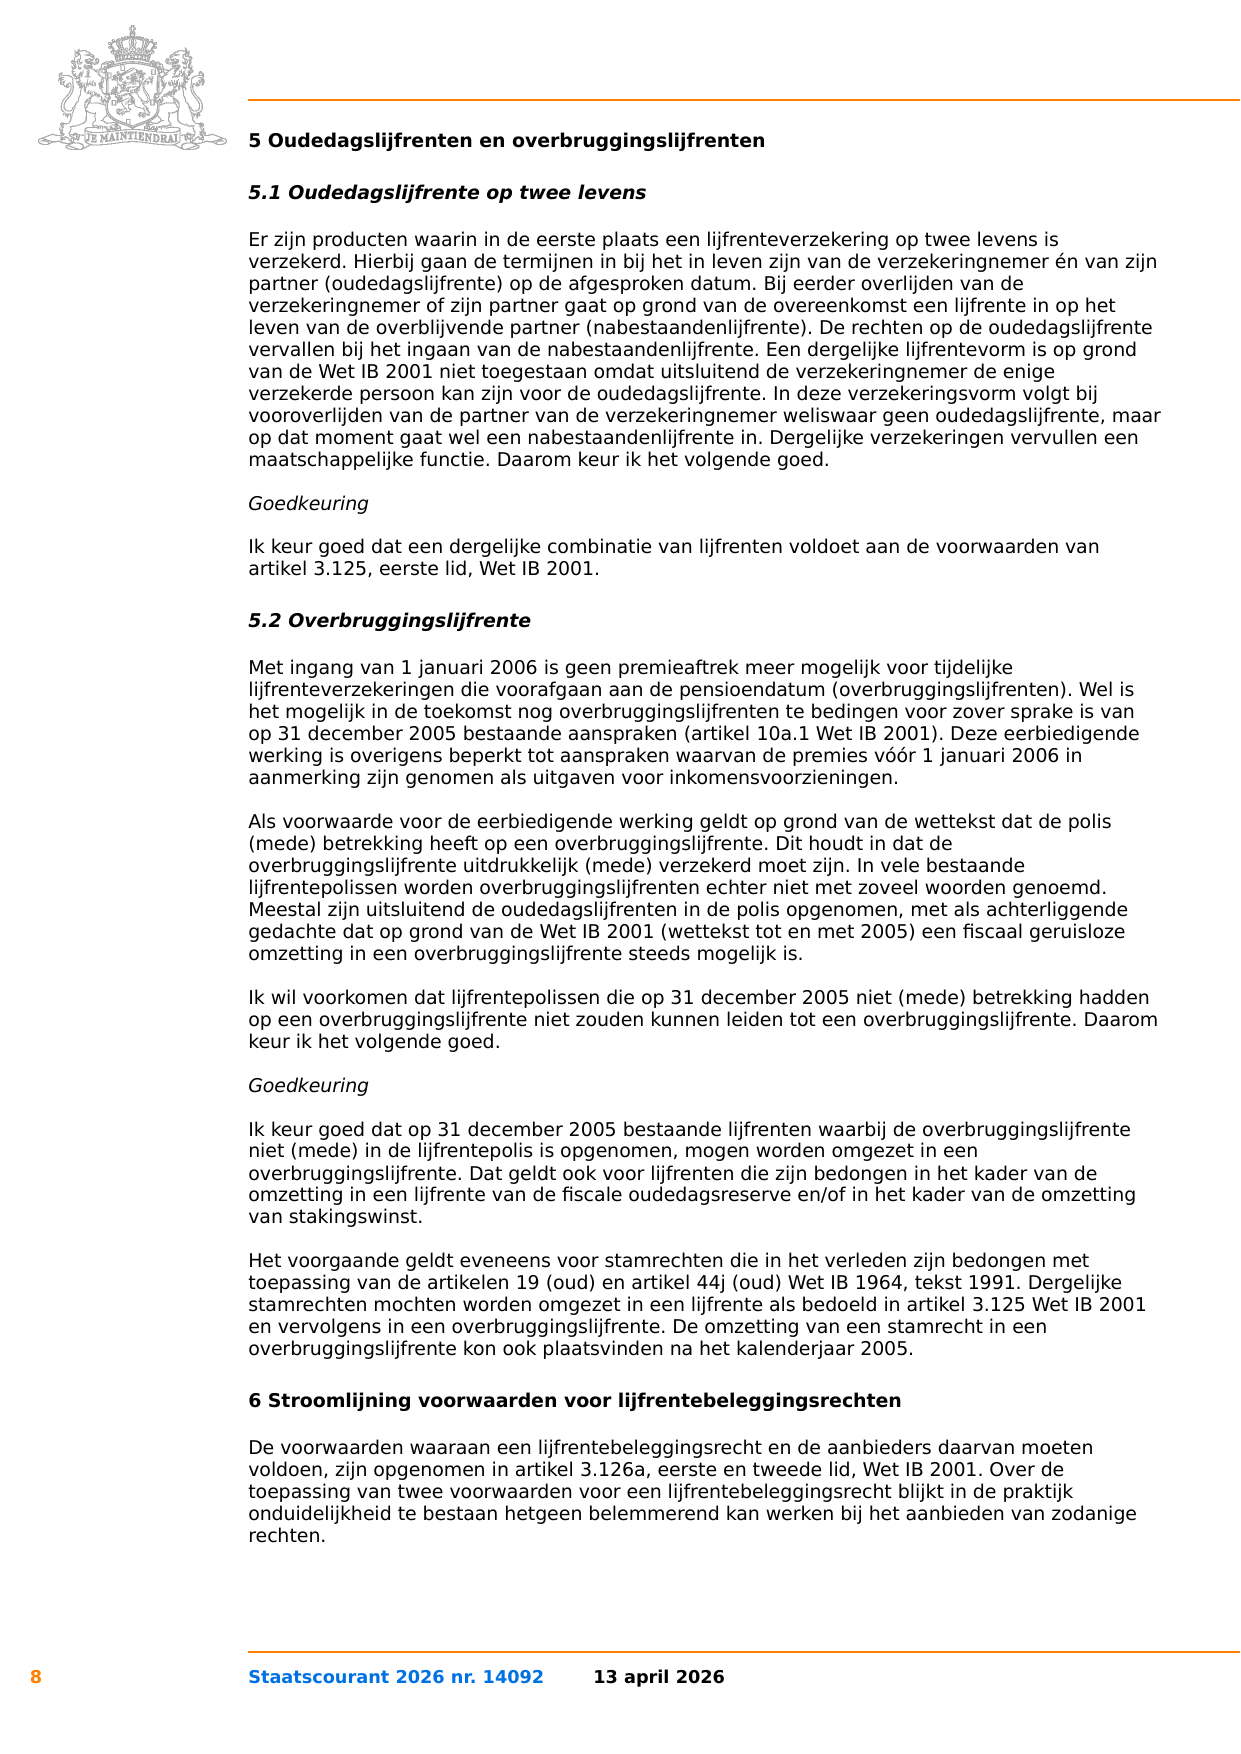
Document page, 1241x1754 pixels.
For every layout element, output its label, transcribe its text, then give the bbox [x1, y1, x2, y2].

picture [38, 25, 227, 150]
subtitle Goedkeuring [248, 492, 1163, 514]
subtitle 5.1 Oudedagslijfrente op twee levens [248, 182, 1163, 204]
subtitle 5 Oudedagslijfrenten en overbruggingslijfrenten [248, 130, 1163, 152]
text Het voorgaande geldt eveneens voor stamrechten die in het verleden zijn bedongen met toepassing van de artikelen 19 (oud) en artikel 44j (oud) Wet IB 1964, tekst 1991. Dergelijke stamrechten mochten worden omgezet in een lijfrente als bedoeld in artikel 3.125 Wet IB 2001 en vervolgens in een overbruggingslijfrente. De omzetting van een stamrecht in een overbruggingslijfrente kon ook plaatsvinden na het kalenderjaar 2005. [248, 1250, 1163, 1360]
subtitle Goedkeuring [248, 1074, 1163, 1097]
text Er zijn producten waarin in de eerste plaats een lijfrenteverzekering op twee levens is verzekerd. Hierbij gaan de termijnen in bij het in leven zijn van de verzekeringnemer én van zijn partner (oudedagslijfrente) op de afgesproken datum. Bij eerder overlijden van de verzekeringnemer of zijn partner gaat op grond van de overeenkomst een lijfrente in op het leven van de overblijvende partner (nabestaandenlijfrente). De rechten op de oudedagslijfrente vervallen bij het ingaan van de nabestaandenlijfrente. Een dergelijke lijfrentevorm is op grond van de Wet IB 2001 niet toegestaan omdat uitsluitend de verzekeringnemer de enige verzekerde persoon kan zijn voor de oudedagslijfrente. In deze verzekeringsvorm volgt bij vooroverlijden van de partner van de verzekeringnemer weliswaar geen oudedagslijfrente, maar op dat moment gaat wel een nabestaandenlijfrente in. Dergelijke verzekeringen vervullen een maatschappelijke functie. Daarom keur ik het volgende goed. [248, 229, 1163, 471]
text Ik keur goed dat een dergelijke combinatie van lijfrenten voldoet aan de voorwaarden van artikel 3.125, eerste lid, Wet IB 2001. [248, 536, 1163, 580]
text Met ingang van 1 januari 2006 is geen premieaftrek meer mogelijk voor tijdelijke lijfrenteverzekeringen die voorafgaan aan de pensioendatum (overbruggingslijfrenten). Wel is het mogelijk in de toekomst nog overbruggingslijfrenten te bedingen voor zover sprake is van op 31 december 2005 bestaande aanspraken (artikel 10a.1 Wet IB 2001). Deze eerbiedigende werking is overigens beperkt tot aanspraken waarvan de premies vóór 1 januari 2006 in aanmerking zijn genomen als uitgaven voor inkomensvoorzieningen. [248, 657, 1163, 789]
text De voorwaarden waaraan een lijfrentebeleggingsrecht en de aanbieders daarvan moeten voldoen, zijn opgenomen in artikel 3.126a, eerste en tweede lid, Wet IB 2001. Over de toepassing van twee voorwaarden voor een lijfrentebeleggingsrecht blijkt in de praktijk onduidelijkheid te bestaan hetgeen belemmerend kan werken bij het aanbieden van zodanige rechten. [248, 1437, 1163, 1547]
subtitle 6 Stroomlijning voorwaarden voor lijfrentebeleggingsrechten [248, 1390, 1163, 1412]
text Ik keur goed dat op 31 december 2005 bestaande lijfrenten waarbij de overbruggingslijfrente niet (mede) in de lijfrentepolis is opgenomen, mogen worden omgezet in een overbruggingslijfrente. Dat geldt ook voor lijfrenten die zijn bedongen in het kader van de omzetting in een lijfrente van de fiscale oudedagsreserve en/of in het kader van de omzetting van stakingswinst. [248, 1118, 1163, 1228]
subtitle 5.2 Overbruggingslijfrente [248, 610, 1163, 632]
text Ik wil voorkomen dat lijfrentepolissen die op 31 december 2005 niet (mede) betrekking hadden op een overbruggingslijfrente niet zouden kunnen leiden tot een overbruggingslijfrente. Daarom keur ik het volgende goed. [248, 987, 1163, 1053]
text Als voorwaarde voor de eerbiedigende werking geldt op grond van de wettekst dat de polis (mede) betrekking heeft op een overbruggingslijfrente. Dit houdt in dat de overbruggingslijfrente uitdrukkelijk (mede) verzekerd moet zijn. In vele bestaande lijfrentepolissen worden overbruggingslijfrenten echter niet met zoveel woorden genoemd. Meestal zijn uitsluitend de oudedagslijfrenten in de polis opgenomen, met als achterliggende gedachte dat op grond van de Wet IB 2001 (wettekst tot en met 2005) een fiscaal geruisloze omzetting in een overbruggingslijfrente steeds mogelijk is. [248, 811, 1163, 965]
